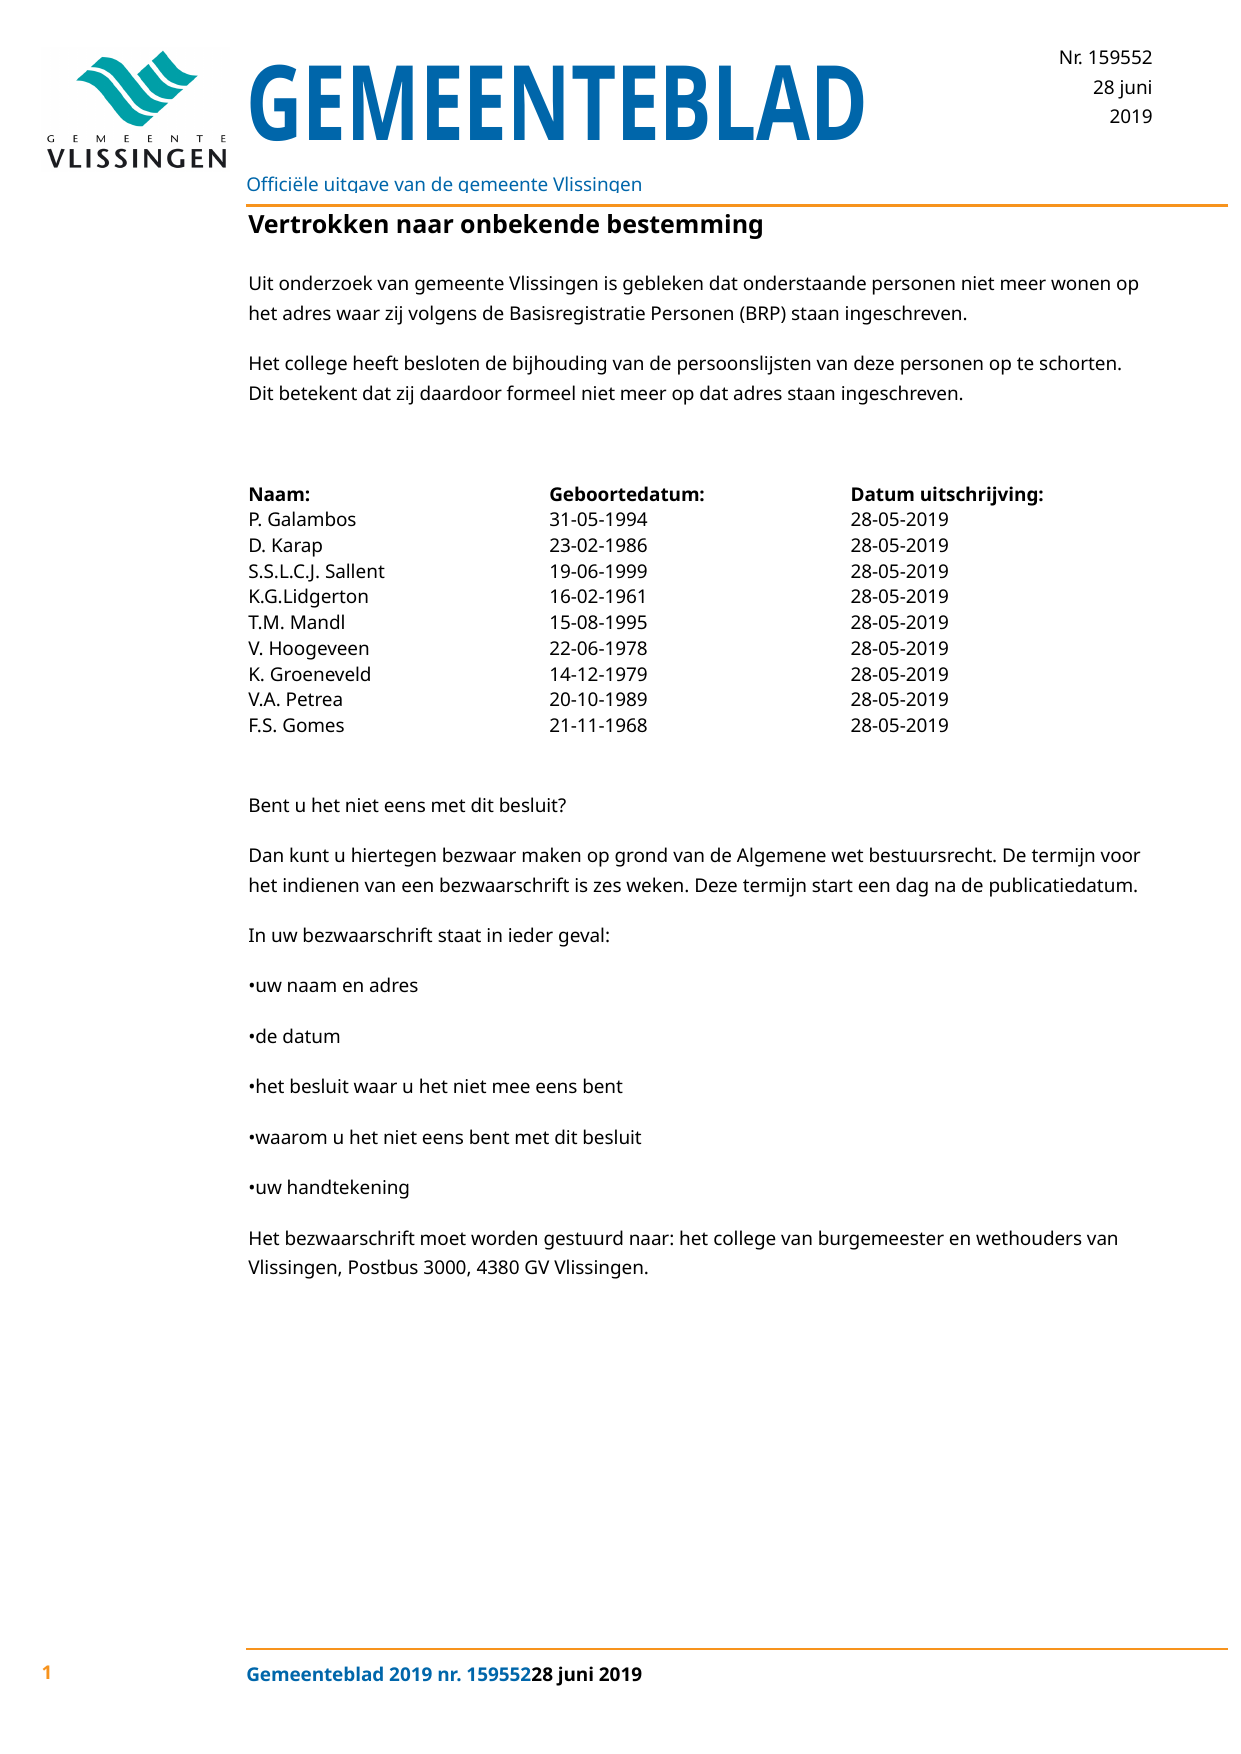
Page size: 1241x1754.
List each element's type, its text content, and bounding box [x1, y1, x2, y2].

picture [41, 47, 231, 172]
text Bent u het niet eens met dit besluit? [248, 792, 1152, 817]
text Uit onderzoek van gemeente Vlissingen is gebleken dat onderstaande personen niet meer wonen op het adres waar zij volgens de Basisregistratie Personen (BRP) staan ingeschreven. [248, 270, 1152, 326]
table_cell 28-05-2019 [850, 610, 1152, 635]
text •uw naam en adres [248, 973, 1152, 998]
table_cell K. Groeneveld [248, 661, 549, 687]
table_cell S.S.L.C.J. Sallent [248, 558, 549, 584]
text In uw bezwaarschrift staat in ieder geval: [248, 922, 1152, 948]
table_header Geboortedatum: [549, 481, 850, 507]
table_cell 28-05-2019 [850, 661, 1152, 687]
table_cell F.S. Gomes [248, 713, 549, 738]
table_cell V. Hoogeveen [248, 635, 549, 661]
table_header Naam: [248, 481, 549, 507]
table_cell P. Galambos [248, 507, 549, 532]
text Het college heeft besloten de bijhouding van de persoonslijsten van deze personen op te schorten. Dit betekent dat zij daardoor formeel niet meer op dat adres staan ingeschreven. [248, 350, 1152, 406]
text •het besluit waar u het niet mee eens bent [248, 1073, 1152, 1099]
table_header Datum uitschrijving: [850, 481, 1152, 507]
table_cell K.G.Lidgerton [248, 584, 549, 609]
table_cell 21-11-1968 [549, 713, 850, 738]
table_cell 28-05-2019 [850, 507, 1152, 532]
table_cell 19-06-1999 [549, 558, 850, 584]
table_cell V.A. Petrea [248, 687, 549, 712]
text Het bezwaarschrift moet worden gestuurd naar: het college van burgemeester en wethouders van Vlissingen, Postbus 3000, 4380 GV Vlissingen. [248, 1225, 1152, 1280]
table_cell 28-05-2019 [850, 532, 1152, 558]
table_cell T.M. Mandl [248, 610, 549, 635]
table_cell 28-05-2019 [850, 635, 1152, 661]
table_cell 14-12-1979 [549, 661, 850, 687]
text •de datum [248, 1023, 1152, 1049]
table_cell 23-02-1986 [549, 532, 850, 558]
text •waarom u het niet eens bent met dit besluit [248, 1124, 1152, 1149]
table_cell 15-08-1995 [549, 610, 850, 635]
table_cell D. Karap [248, 532, 549, 558]
text Vertrokken naar onbekende bestemming [248, 207, 1152, 241]
table_cell 22-06-1978 [549, 635, 850, 661]
table_cell 28-05-2019 [850, 713, 1152, 738]
table_cell 28-05-2019 [850, 687, 1152, 712]
table_cell 16-02-1961 [549, 584, 850, 609]
table_cell 28-05-2019 [850, 584, 1152, 609]
table_cell 20-10-1989 [549, 687, 850, 712]
text Dan kunt u hiertegen bezwaar maken op grond van de Algemene wet bestuursrecht. De termijn voor het indienen van een bezwaarschrift is zes weken. Deze termijn start een dag na de publicatiedatum. [248, 842, 1152, 897]
table_cell 31-05-1994 [549, 507, 850, 532]
table_cell 28-05-2019 [850, 558, 1152, 584]
text •uw handtekening [248, 1174, 1152, 1200]
